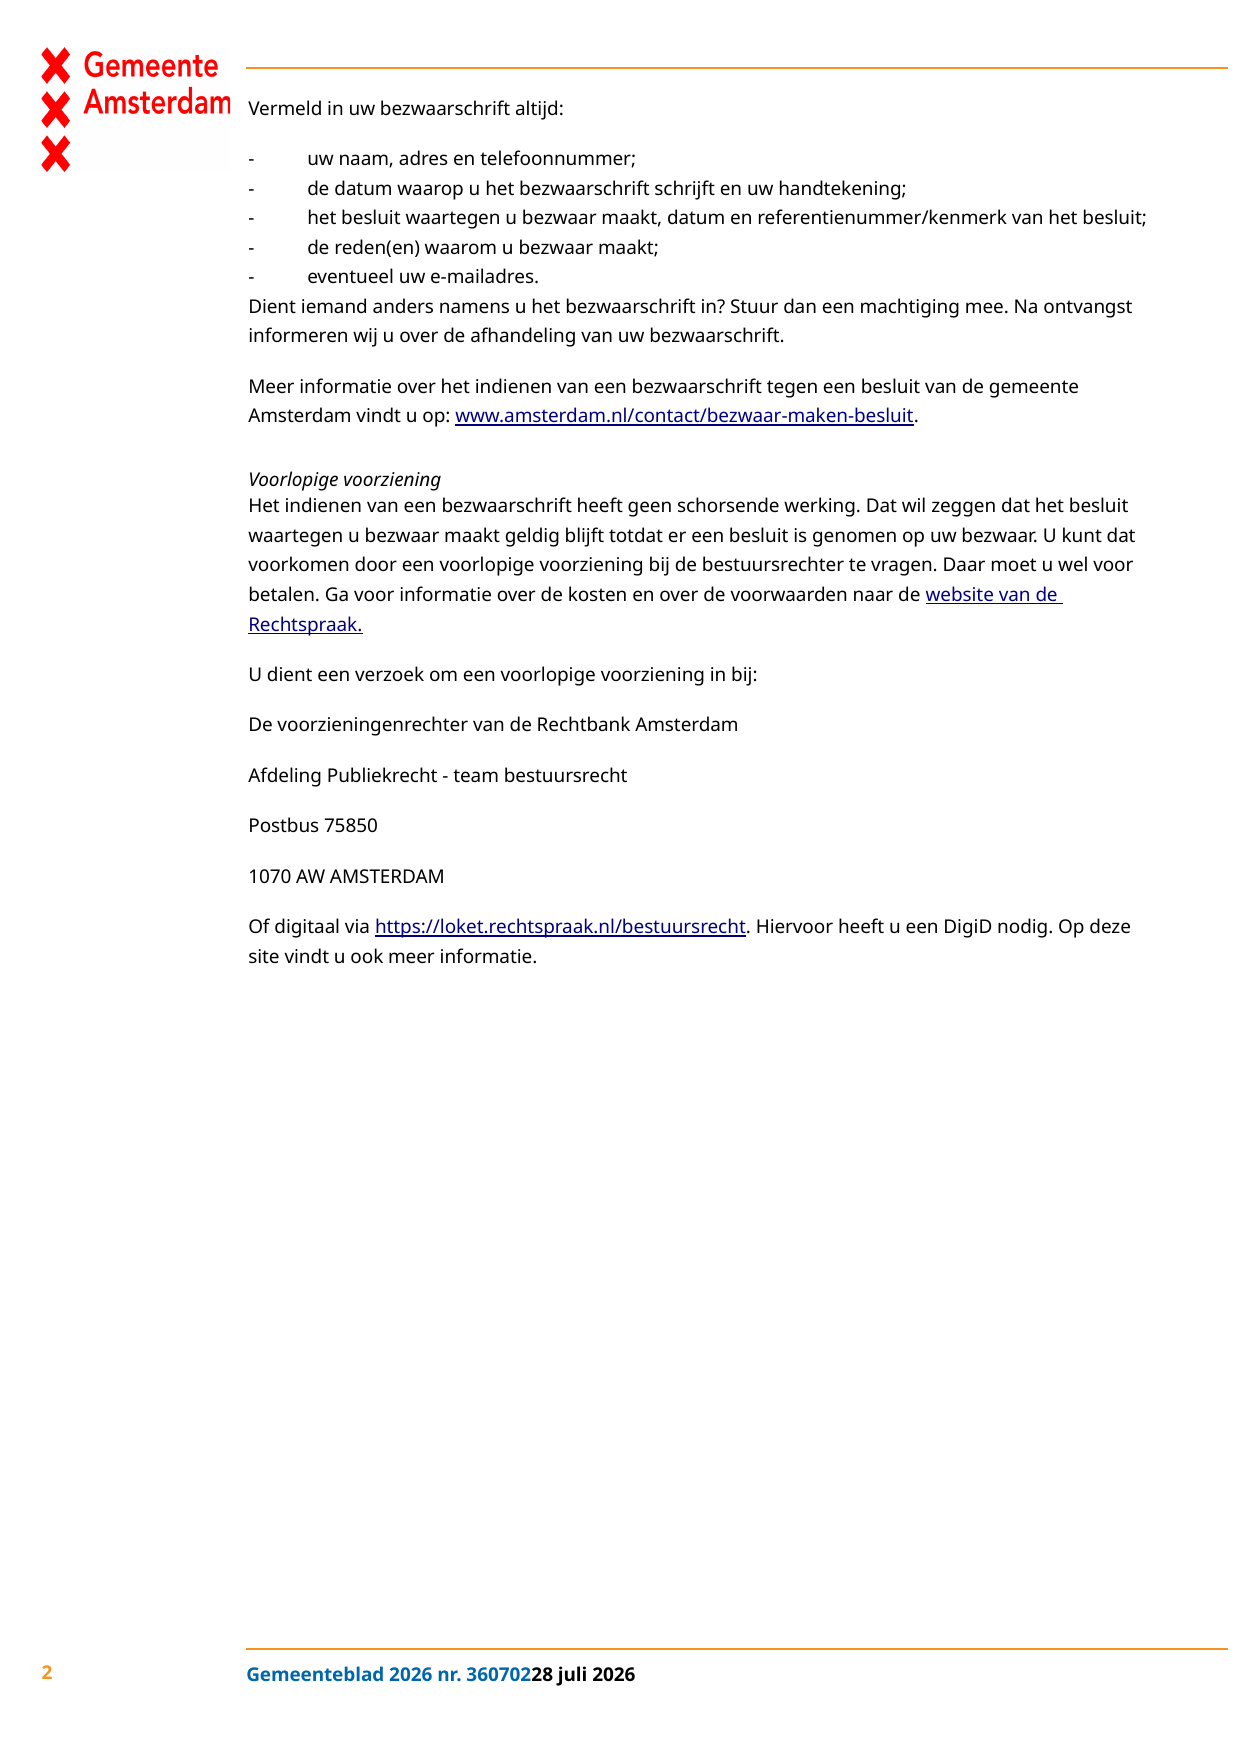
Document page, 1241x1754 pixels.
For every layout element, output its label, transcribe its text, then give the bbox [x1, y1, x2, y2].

text De voorzieningenrechter van de Rechtbank Amsterdam [248, 712, 1152, 737]
list eventueel uw e-mailadres. [248, 263, 1152, 289]
picture [41, 47, 231, 172]
text Postbus 75850 [248, 812, 1152, 838]
text Vermeld in uw bezwaarschrift altijd: [248, 95, 1152, 121]
list de reden(en) waarom u bezwaar maakt; [248, 234, 1152, 260]
text Het indienen van een bezwaarschrift heeft geen schorsende werking. Dat wil zeggen dat het besluit waartegen u bezwaar maakt geldig blijft totdat er een besluit is genomen op uw bezwaar. U kunt dat voorkomen door een voorlopige voorziening bij de bestuursrechter te vragen. Daar moet u wel voor betalen. Ga voor informatie over de kosten en over de voorwaarden naar de website van de Rechtspraak. [248, 492, 1152, 636]
text Dient iemand anders namens u het bezwaarschrift in? Stuur dan een machtiging mee. Na ontvangst informeren wij u over de afhandeling van uw bezwaarschrift. [248, 293, 1152, 348]
list uw naam, adres en telefoonnummer; [248, 145, 1152, 171]
list het besluit waartegen u bezwaar maakt, datum en referentienummer/kenmerk van het besluit; [248, 204, 1152, 230]
text U dient een verzoek om een voorlopige voorziening in bij: [248, 661, 1152, 687]
list de datum waarop u het bezwaarschrift schrijft en uw handtekening; [248, 175, 1152, 201]
text 1070 AW AMSTERDAM [248, 863, 1152, 888]
text Voorlopige voorziening [248, 467, 1152, 492]
text Meer informatie over het indienen van een bezwaarschrift tegen een besluit van de gemeente Amsterdam vindt u op: www.amsterdam.nl/contact/bezwaar-maken-besluit. [248, 373, 1152, 428]
text Afdeling Publiekrecht - team bestuursrecht [248, 762, 1152, 788]
text Of digitaal via https://loket.rechtspraak.nl/bestuursrecht. Hiervoor heeft u een DigiD nodig. Op deze site vindt u ook meer informatie. [248, 913, 1152, 968]
